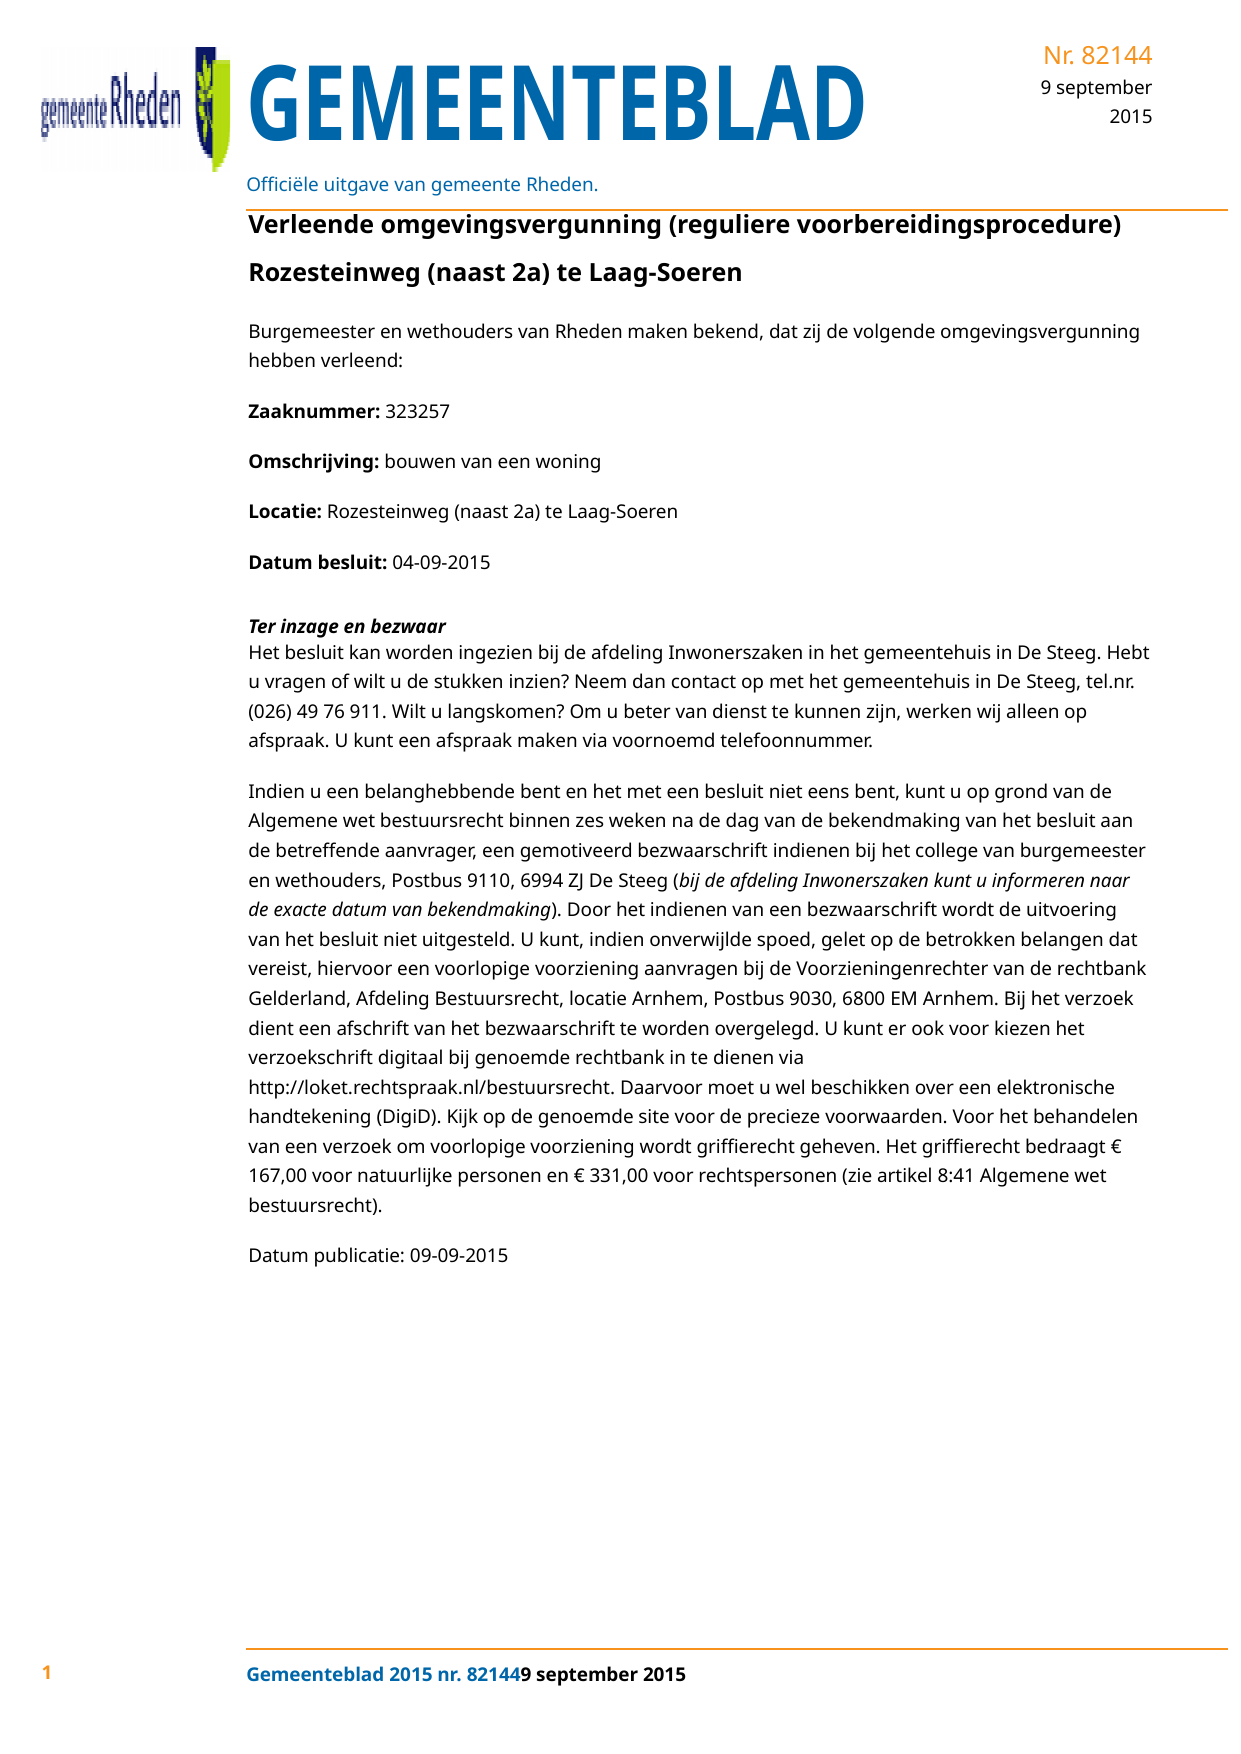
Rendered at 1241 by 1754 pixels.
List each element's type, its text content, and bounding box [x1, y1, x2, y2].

text Burgemeester en wethouders van Rheden maken bekend, dat zij de volgende omgevingsvergunning hebben verleend: [248, 318, 1152, 373]
text Indien u een belanghebbende bent en het met een besluit niet eens bent, kunt u op grond van de Algemene wet bestuursrecht binnen zes weken na de dag van de bekendmaking van het besluit aan de betreffende aanvrager, een gemotiveerd bezwaarschrift indienen bij het college van burgemeester en wethouders, Postbus 9110, 6994 ZJ De Steeg (bij de afdeling Inwonerszaken kunt u informeren naar de exacte datum van bekendmaking). Door het indienen van een bezwaarschrift wordt de uitvoering van het besluit niet uitgesteld. U kunt, indien onverwijlde spoed, gelet op de betrokken belangen dat vereist, hiervoor een voorlopige voorziening aanvragen bij de Voorzieningenrechter van de rechtbank Gelderland, Afdeling Bestuursrecht, locatie Arnhem, Postbus 9030, 6800 EM Arnhem. Bij het verzoek dient een afschrift van het bezwaarschrift te worden overgelegd. U kunt er ook voor kiezen het verzoekschrift digitaal bij genoemde rechtbank in te dienen via http://loket.rechtspraak.nl/bestuursrecht. Daarvoor moet u wel beschikken over een elektronische handtekening (DigiD). Kijk op de genoemde site voor de precieze voorwaarden. Voor het behandelen van een verzoek om voorlopige voorziening wordt griffierecht geheven. Het griffierecht bedraagt € 167,00 voor natuurlijke personen en € 331,00 voor rechtspersonen (zie artikel 8:41 Algemene wet bestuursrecht). [248, 778, 1152, 1218]
text Het besluit kan worden ingezien bij de afdeling Inwonerszaken in het gemeentehuis in De Steeg. Hebt u vragen of wilt u de stukken inzien? Neem dan contact op met het gemeentehuis in De Steeg, tel.nr. (026) 49 76 911. Wilt u langskomen? Om u beter van dienst te kunnen zijn, werken wij alleen op afspraak. U kunt een afspraak maken via voornoemd telefoonnummer. [248, 639, 1152, 753]
text Datum publicatie: 09-09-2015 [248, 1243, 1152, 1268]
text Verleende omgevingsvergunning (reguliere voorbereidingsprocedure) Rozesteinweg (naast 2a) te Laag-Soeren [248, 211, 1152, 288]
text Ter inzage en bezwaar [248, 613, 1152, 639]
picture [41, 47, 231, 172]
text Datum besluit: 04-09-2015 [248, 549, 1152, 575]
text Zaaknummer: 323257 [248, 398, 1152, 424]
text Locatie: Rozesteinweg (naast 2a) te Laag-Soeren [248, 499, 1152, 524]
text Omschrijving: bouwen van een woning [248, 448, 1152, 474]
